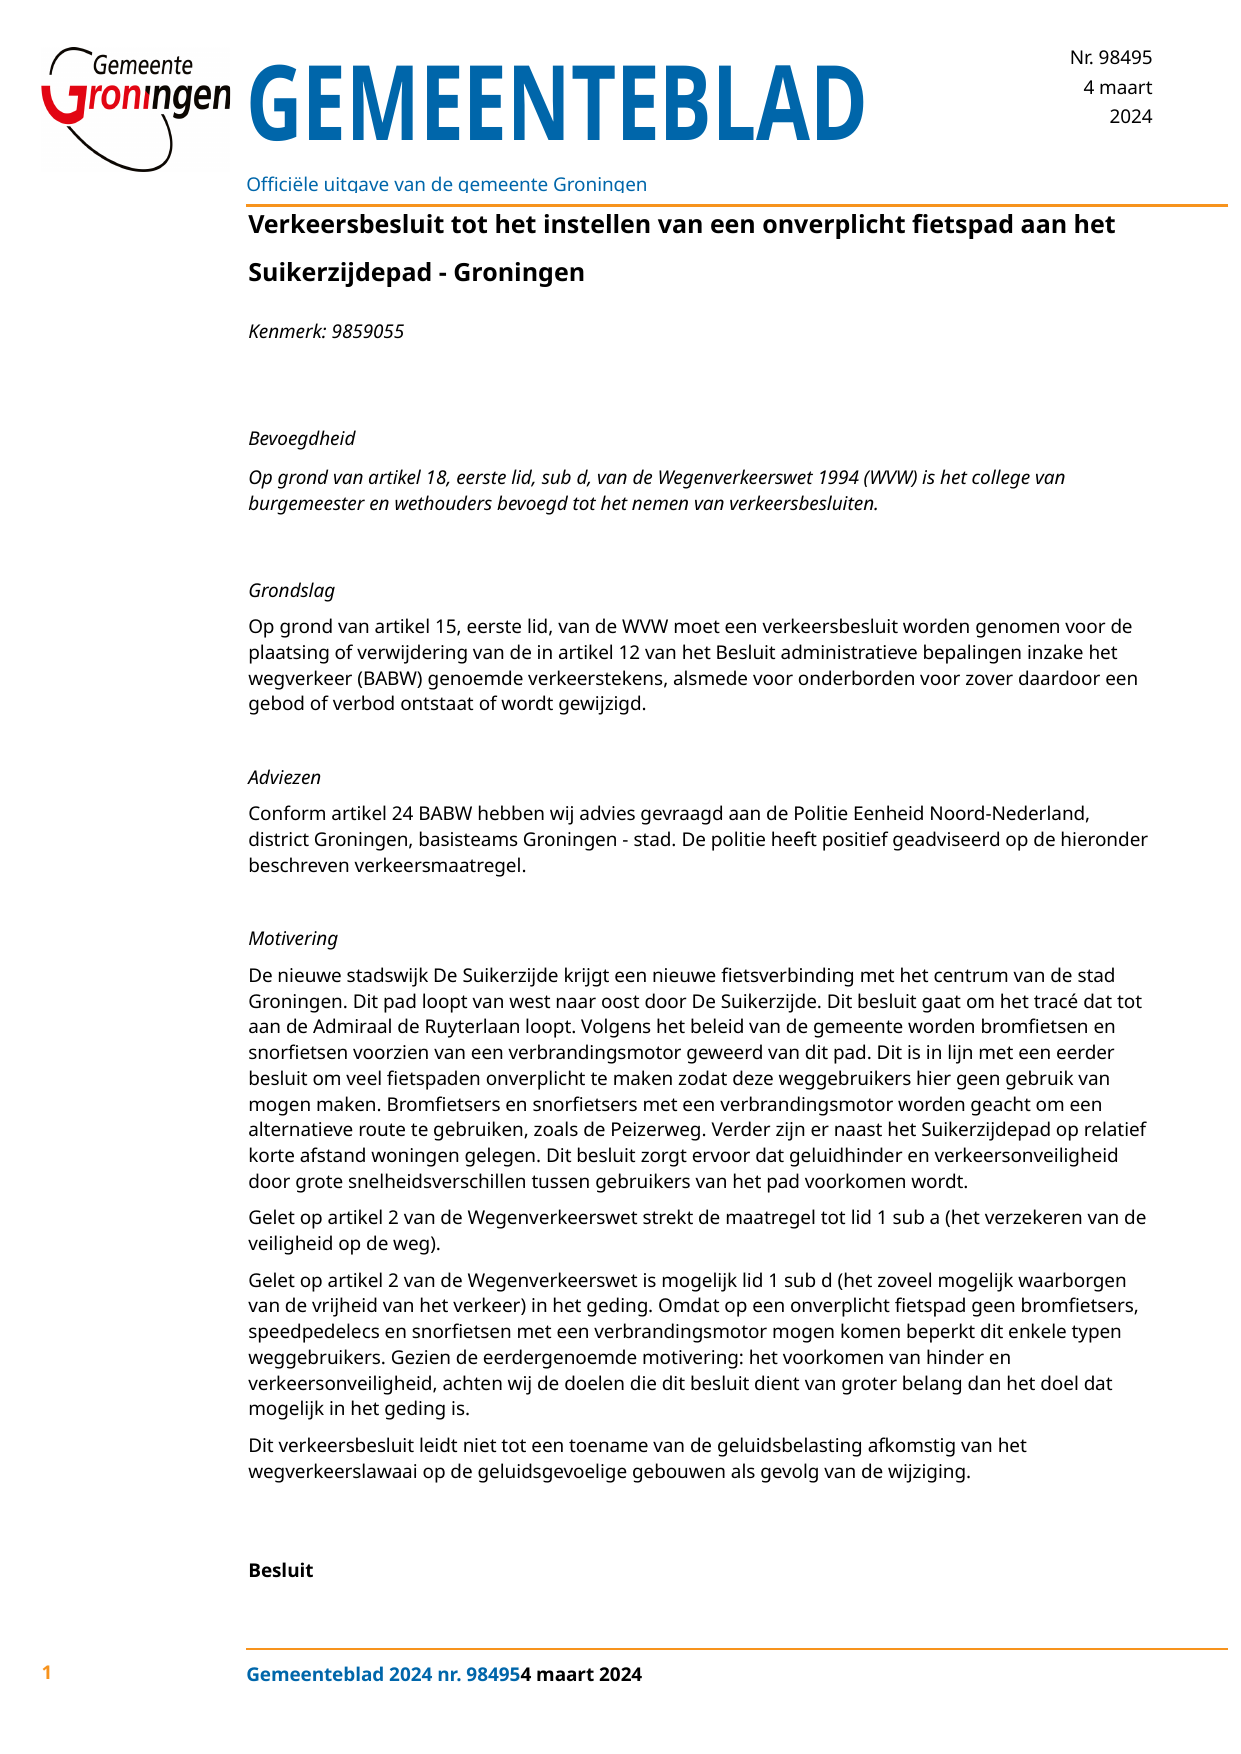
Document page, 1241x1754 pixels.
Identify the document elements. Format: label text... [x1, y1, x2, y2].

text Besluit [248, 1557, 1152, 1583]
text Grondslag [248, 577, 1152, 602]
text Dit verkeersbesluit leidt niet tot een toename van de geluidsbelasting afkomstig van het wegverkeerslawaai op de geluidsgevoelige gebouwen als gevolg van de wijziging. [248, 1432, 1152, 1484]
text Verkeersbesluit tot het instellen van een onverplicht fietspad aan het Suikerzijdepad - Groningen [248, 207, 1152, 288]
text Bevoegdheid [248, 425, 1152, 451]
text Op grond van artikel 15, eerste lid, van de WVW moet een verkeersbesluit worden genomen voor de plaatsing of verwijdering van de in artikel 12 van het Besluit administratieve bepalingen inzake het wegverkeer (BABW) genoemde verkeerstekens, alsmede voor onderborden voor zover daardoor een gebod of verbod ontstaat of wordt gewijzigd. [248, 613, 1152, 716]
text Kenmerk: 9859055 [248, 318, 1152, 344]
text Conform artikel 24 BABW hebben wij advies gevraagd aan de Politie Eenheid Noord-Nederland, district Groningen, basisteams Groningen - stad. De politie heeft positief geadviseerd op de hieronder beschreven verkeersmaatregel. [248, 801, 1152, 878]
picture [41, 47, 231, 172]
text Op grond van artikel 18, eerste lid, sub d, van de Wegenverkeerswet 1994 (WVW) is het college van burgemeester en wethouders bevoegd tot het nemen van verkeersbesluiten. [248, 464, 1152, 516]
text De nieuwe stadswijk De Suikerzijde krijgt een nieuwe fietsverbinding met het centrum van de stad Groningen. Dit pad loopt van west naar oost door De Suikerzijde. Dit besluit gaat om het tracé dat tot aan de Admiraal de Ruyterlaan loopt. Volgens het beleid van de gemeente worden bromfietsen en snorfietsen voorzien van een verbrandingsmotor geweerd van dit pad. Dit is in lijn met een eerder besluit om veel fietspaden onverplicht te maken zodat deze weggebruikers hier geen gebruik van mogen maken. Bromfietsers en snorfietsers met een verbrandingsmotor worden geacht om een alternatieve route te gebruiken, zoals de Peizerweg. Verder zijn er naast het Suikerzijdepad op relatief korte afstand woningen gelegen. Dit besluit zorgt ervoor dat geluidhinder en verkeersonveiligheid door grote snelheidsverschillen tussen gebruikers van het pad voorkomen wordt. [248, 962, 1152, 1194]
text Gelet op artikel 2 van de Wegenverkeerswet strekt de maatregel tot lid 1 sub a (het verzekeren van de veiligheid op de weg). [248, 1204, 1152, 1256]
text Gelet op artikel 2 van de Wegenverkeerswet is mogelijk lid 1 sub d (het zoveel mogelijk waarborgen van de vrijheid van het verkeer) in het geding. Omdat op een onverplicht fietspad geen bromfietsers, speedpedelecs en snorfietsen met een verbrandingsmotor mogen komen beperkt dit enkele typen weggebruikers. Gezien de eerdergenoemde motivering: het voorkomen van hinder en verkeersonveiligheid, achten wij de doelen die dit besluit dient van groter belang dan het doel dat mogelijk in het geding is. [248, 1267, 1152, 1421]
text Motivering [248, 925, 1152, 951]
text Adviezen [248, 764, 1152, 790]
